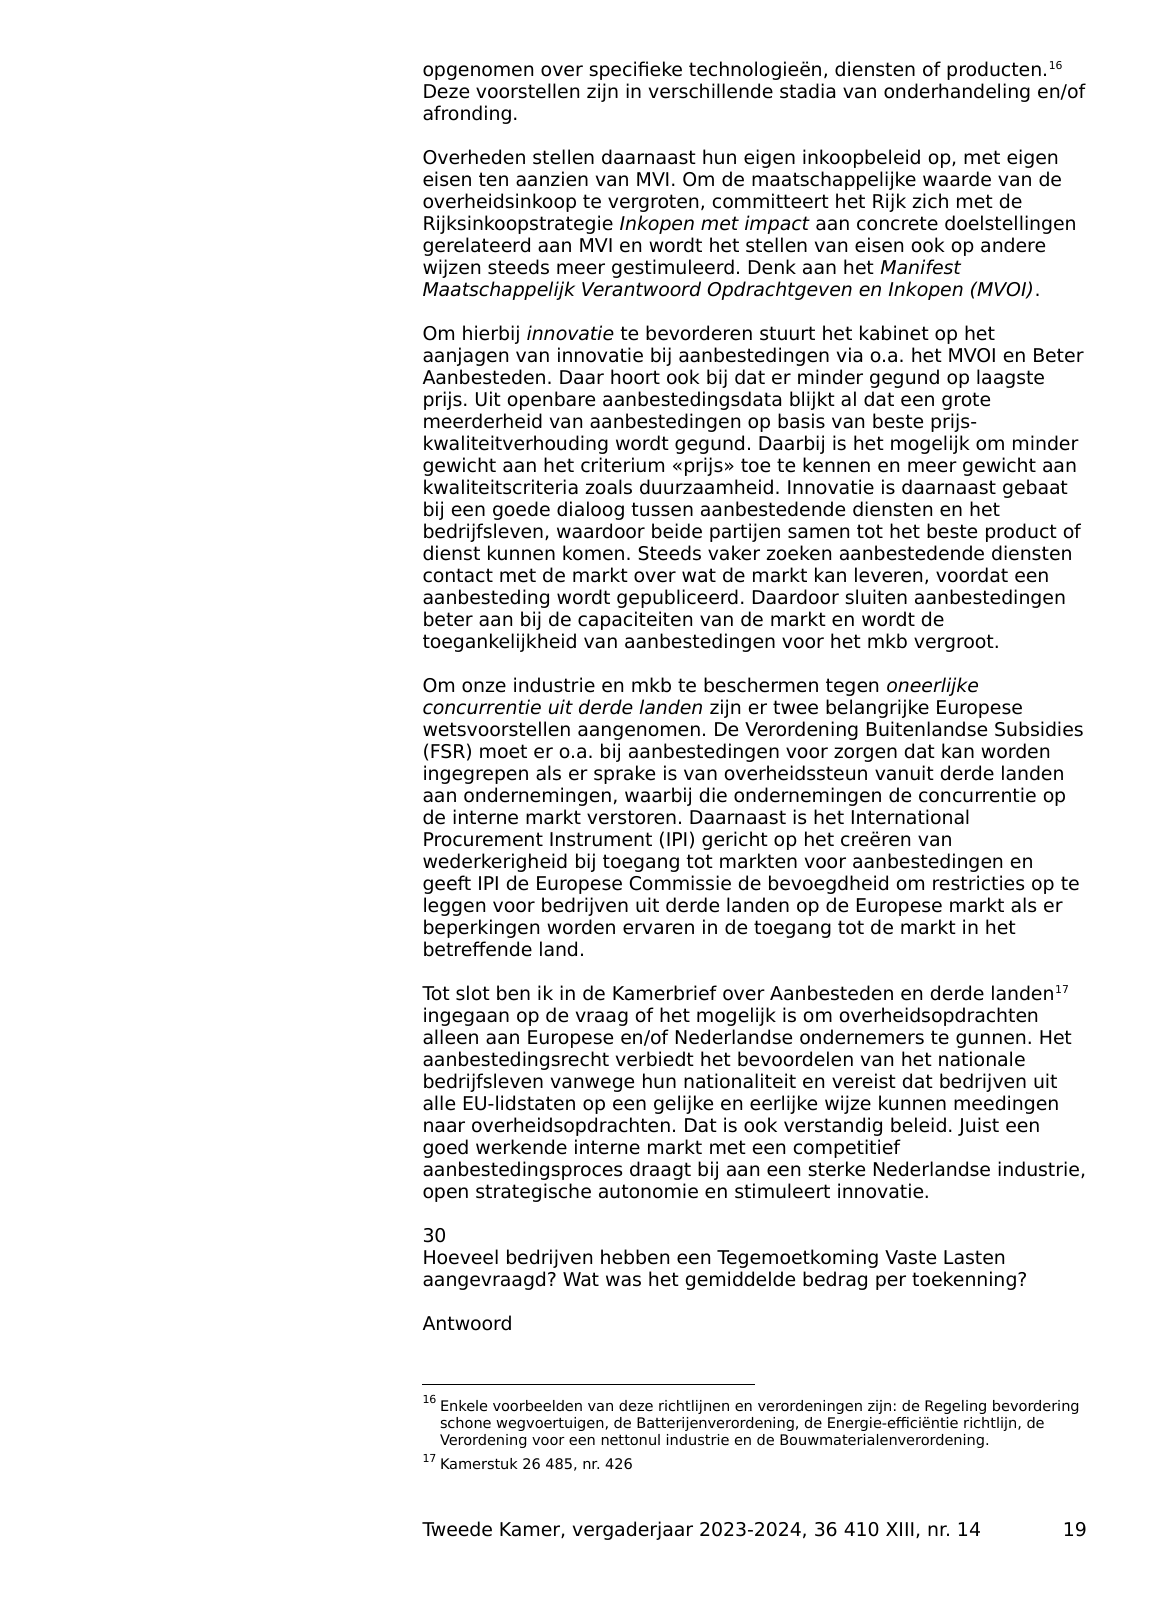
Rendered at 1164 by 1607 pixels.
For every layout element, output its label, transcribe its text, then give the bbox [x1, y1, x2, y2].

text Antwoord [422, 1313, 1087, 1335]
text Enkele voorbeelden van deze richtlijnen en verordeningen zijn: de Regeling bevordering schone wegvoertuigen, de Batterijenverordening, de Energie-efficiëntie richtlijn, de Verordening voor een nettonul industrie en de Bouwmaterialenverordening. [422, 1393, 1087, 1449]
text Kamerstuk 26 485, nr. 426 [422, 1452, 1087, 1474]
text Overheden stellen daarnaast hun eigen inkoopbeleid op, met eigen eisen ten aanzien van MVI. Om de maatschappelijke waarde van de overheidsinkoop te vergroten, committeert het Rijk zich met de Rijksinkoopstrategie Inkopen met impact aan concrete doelstellingen gerelateerd aan MVI en wordt het stellen van eisen ook op andere wijzen steeds meer gestimuleerd. Denk aan het Manifest Maatschappelijk Verantwoord Opdrachtgeven en Inkopen (MVOI). [422, 147, 1087, 301]
text Hoeveel bedrijven hebben een Tegemoetkoming Vaste Lasten aangevraagd? Wat was het gemiddelde bedrag per toekenning? [422, 1247, 1087, 1291]
text Om onze industrie en mkb te beschermen tegen oneerlijke concurrentie uit derde landen zijn er twee belangrijke Europese wetsvoorstellen aangenomen. De Verordening Buitenlandse Subsidies (FSR) moet er o.a. bij aanbestedingen voor zorgen dat kan worden ingegrepen als er sprake is van overheidssteun vanuit derde landen aan ondernemingen, waarbij die ondernemingen de concurrentie op de interne markt verstoren. Daarnaast is het International Procurement Instrument (IPI) gericht op het creëren van wederkerigheid bij toegang tot markten voor aanbestedingen en geeft IPI de Europese Commissie de bevoegdheid om restricties op te leggen voor bedrijven uit derde landen op de Europese markt als er beperkingen worden ervaren in de toegang tot de markt in het betreffende land. [422, 675, 1087, 961]
text 30 [422, 1225, 1087, 1247]
text Tot slot ben ik in de Kamerbrief over Aanbesteden en derde landen ingegaan op de vraag of het mogelijk is om overheidsopdrachten alleen aan Europese en/of Nederlandse ondernemers te gunnen. Het aanbestedingsrecht verbiedt het bevoordelen van het nationale bedrijfsleven vanwege hun nationaliteit en vereist dat bedrijven uit alle EU-lidstaten op een gelijke en eerlijke wijze kunnen meedingen naar overheidsopdrachten. Dat is ook verstandig beleid. Juist een goed werkende interne markt met een competitief aanbestedingsproces draagt bij aan een sterke Nederlandse industrie, open strategische autonomie en stimuleert innovatie. [422, 983, 1087, 1203]
text Om hierbij innovatie te bevorderen stuurt het kabinet op het aanjagen van innovatie bij aanbestedingen via o.a. het MVOI en Beter Aanbesteden. Daar hoort ook bij dat er minder gegund op laagste prijs. Uit openbare aanbestedingsdata blijkt al dat een grote meerderheid van aanbestedingen op basis van beste prijs-kwaliteitverhouding wordt gegund. Daarbij is het mogelijk om minder gewicht aan het criterium «prijs» toe te kennen en meer gewicht aan kwaliteitscriteria zoals duurzaamheid. Innovatie is daarnaast gebaat bij een goede dialoog tussen aanbestedende diensten en het bedrijfsleven, waardoor beide partijen samen tot het beste product of dienst kunnen komen. Steeds vaker zoeken aanbestedende diensten contact met de markt over wat de markt kan leveren, voordat een aanbesteding wordt gepubliceerd. Daardoor sluiten aanbestedingen beter aan bij de capaciteiten van de markt en wordt de toegankelijkheid van aanbestedingen voor het mkb vergroot. [422, 323, 1087, 653]
text opgenomen over specifieke technologieën, diensten of producten. Deze voorstellen zijn in verschillende stadia van onderhandeling en/of afronding. [422, 59, 1087, 125]
